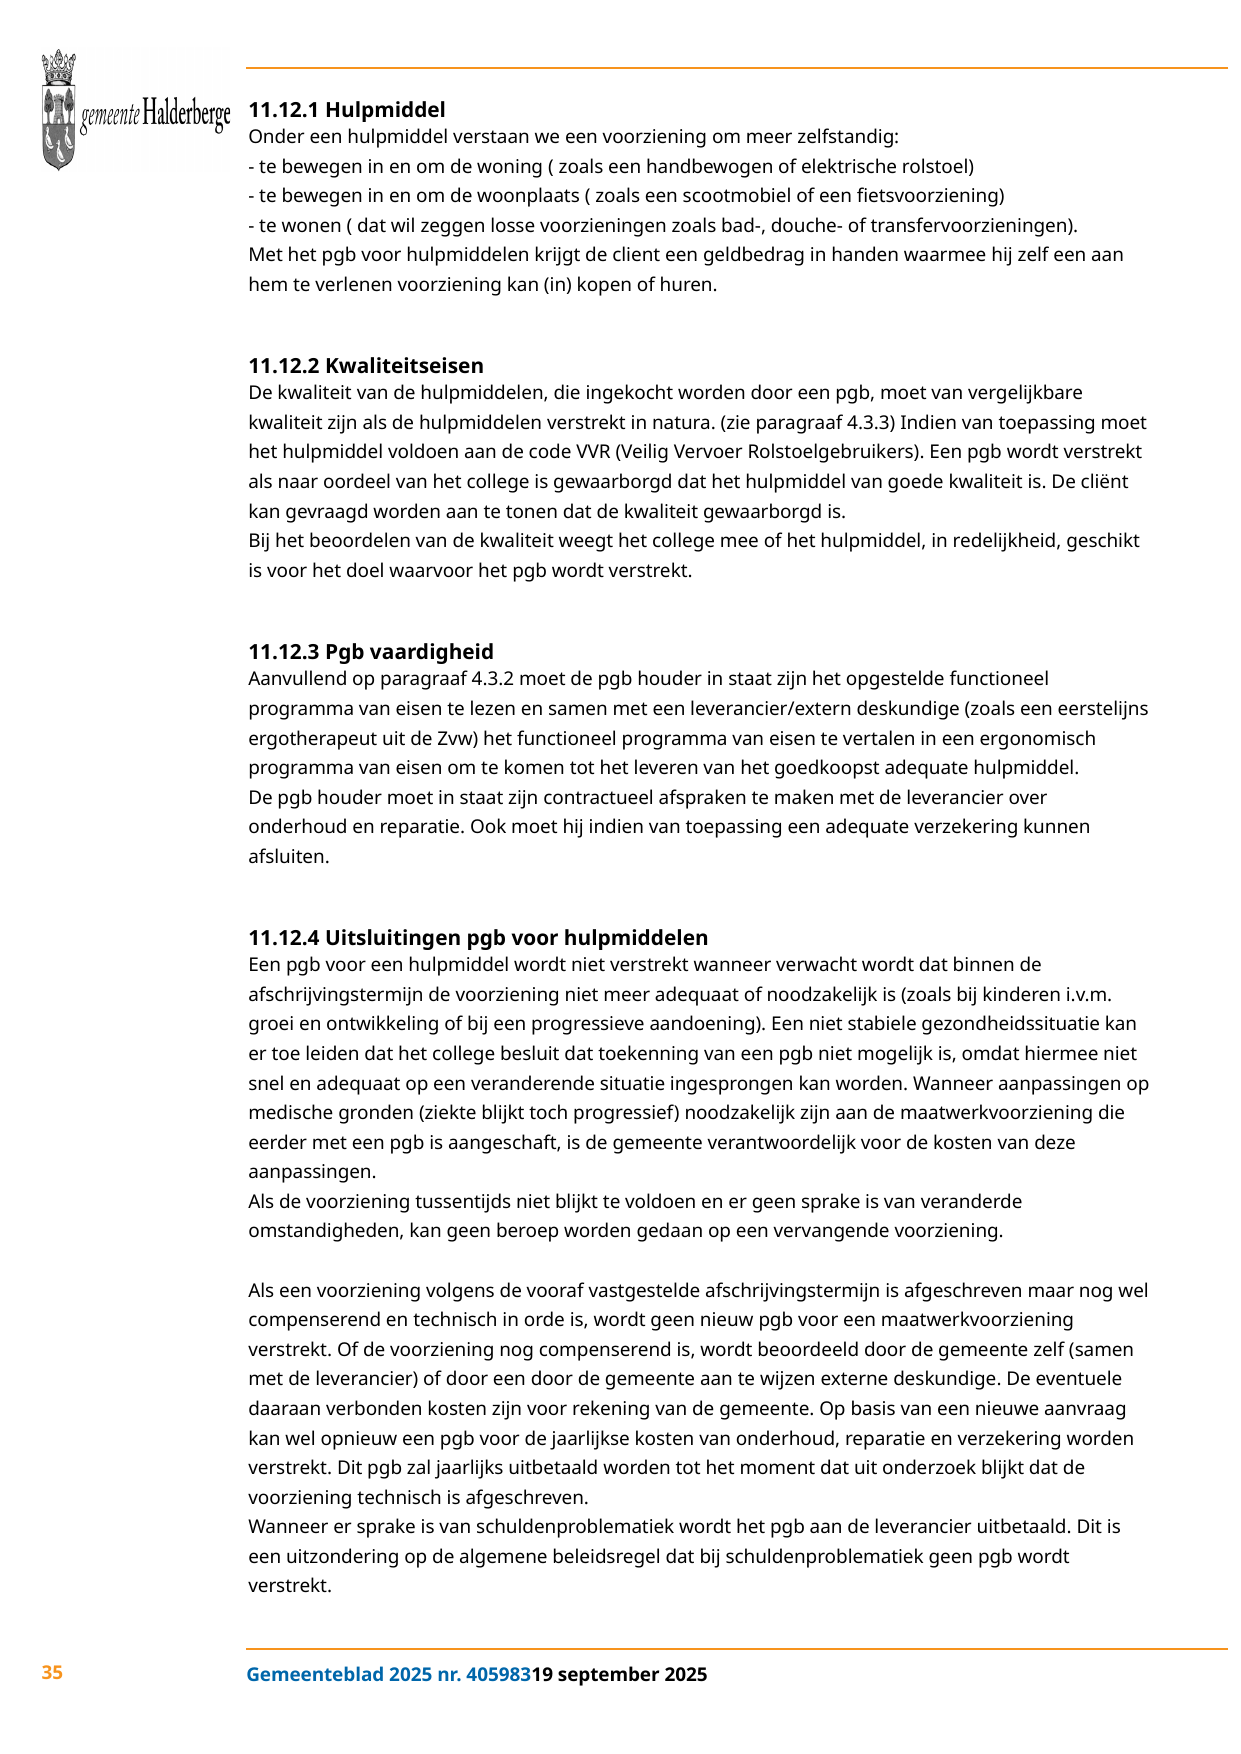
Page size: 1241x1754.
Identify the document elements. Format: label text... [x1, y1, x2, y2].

text Als de voorziening tussentijds niet blijkt te voldoen en er geen sprake is van veranderde omstandigheden, kan geen beroep worden gedaan op een vervangende voorziening. [248, 1188, 1152, 1243]
text Met het pgb voor hulpmiddelen krijgt de client een geldbedrag in handen waarmee hij zelf een aan hem te verlenen voorziening kan (in) kopen of huren. [248, 242, 1152, 297]
text Onder een hulpmiddel verstaan we een voorziening om meer zelfstandig: [248, 123, 1152, 149]
text 11.12.2 Kwaliteitseisen [248, 351, 1152, 379]
text Aanvullend op paragraaf 4.3.2 moet de pgb houder in staat zijn het opgestelde functioneel programma van eisen te lezen en samen met een leverancier/extern deskundige (zoals een eerstelijns ergotherapeut uit de Zvw) het functioneel programma van eisen te vertalen in een ergonomisch programma van eisen om te komen tot het leveren van het goedkoopst adequate hulpmiddel. [248, 666, 1152, 780]
text De kwaliteit van de hulpmiddelen, die ingekocht worden door een pgb, moet van vergelijkbare kwaliteit zijn als de hulpmiddelen verstrekt in natura. (zie paragraaf 4.3.3) Indien van toepassing moet het hulpmiddel voldoen aan de code VVR (Veilig Vervoer Rolstoelgebruikers). Een pgb wordt verstrekt als naar oordeel van het college is gewaarborgd dat het hulpmiddel van goede kwaliteit is. De cliënt kan gevraagd worden aan te tonen dat de kwaliteit gewaarborgd is. [248, 379, 1152, 524]
text 11.12.3 Pgb vaardigheid [248, 637, 1152, 666]
text Wanneer er sprake is van schuldenproblematiek wordt het pgb aan de leverancier uitbetaald. Dit is een uitzondering op de algemene beleidsregel dat bij schuldenproblematiek geen pgb wordt verstrekt. [248, 1513, 1152, 1598]
picture [41, 47, 231, 172]
text - te bewegen in en om de woonplaats ( zoals een scootmobiel of een fietsvoorziening) [248, 182, 1152, 208]
text De pgb houder moet in staat zijn contractueel afspraken te maken met de leverancier over onderhoud en reparatie. Ook moet hij indien van toepassing een adequate verzekering kunnen afsluiten. [248, 784, 1152, 869]
text - te wonen ( dat wil zeggen losse voorzieningen zoals bad-, douche- of transfervoorzieningen). [248, 212, 1152, 238]
text - te bewegen in en om de woning ( zoals een handbewogen of elektrische rolstoel) [248, 153, 1152, 178]
text Bij het beoordelen van de kwaliteit weegt het college mee of het hulpmiddel, in redelijkheid, geschikt is voor het doel waarvoor het pgb wordt verstrekt. [248, 527, 1152, 583]
text 11.12.1 Hulpmiddel [248, 95, 1152, 123]
text 11.12.4 Uitsluitingen pgb voor hulpmiddelen [248, 923, 1152, 951]
text Een pgb voor een hulpmiddel wordt niet verstrekt wanneer verwacht wordt dat binnen de afschrijvingstermijn de voorziening niet meer adequaat of noodzakelijk is (zoals bij kinderen i.v.m. groei en ontwikkeling of bij een progressieve aandoening). Een niet stabiele gezondheidssituatie kan er toe leiden dat het college besluit dat toekenning van een pgb niet mogelijk is, omdat hiermee niet snel en adequaat op een veranderende situatie ingesprongen kan worden. Wanneer aanpassingen op medische gronden (ziekte blijkt toch progressief) noodzakelijk zijn aan de maatwerkvoorziening die eerder met een pgb is aangeschaft, is de gemeente verantwoordelijk voor de kosten van deze aanpassingen. [248, 951, 1152, 1184]
text Als een voorziening volgens de vooraf vastgestelde afschrijvingstermijn is afgeschreven maar nog wel compenserend en technisch in orde is, wordt geen nieuw pgb voor een maatwerkvoorziening verstrekt. Of de voorziening nog compenserend is, wordt beoordeeld door de gemeente zelf (samen met de leverancier) of door een door de gemeente aan te wijzen externe deskundige. De eventuele daaraan verbonden kosten zijn voor rekening van de gemeente. Op basis van een nieuwe aanvraag kan wel opnieuw een pgb voor de jaarlijkse kosten van onderhoud, reparatie en verzekering worden verstrekt. Dit pgb zal jaarlijks uitbetaald worden tot het moment dat uit onderzoek blijkt dat de voorziening technisch is afgeschreven. [248, 1277, 1152, 1510]
